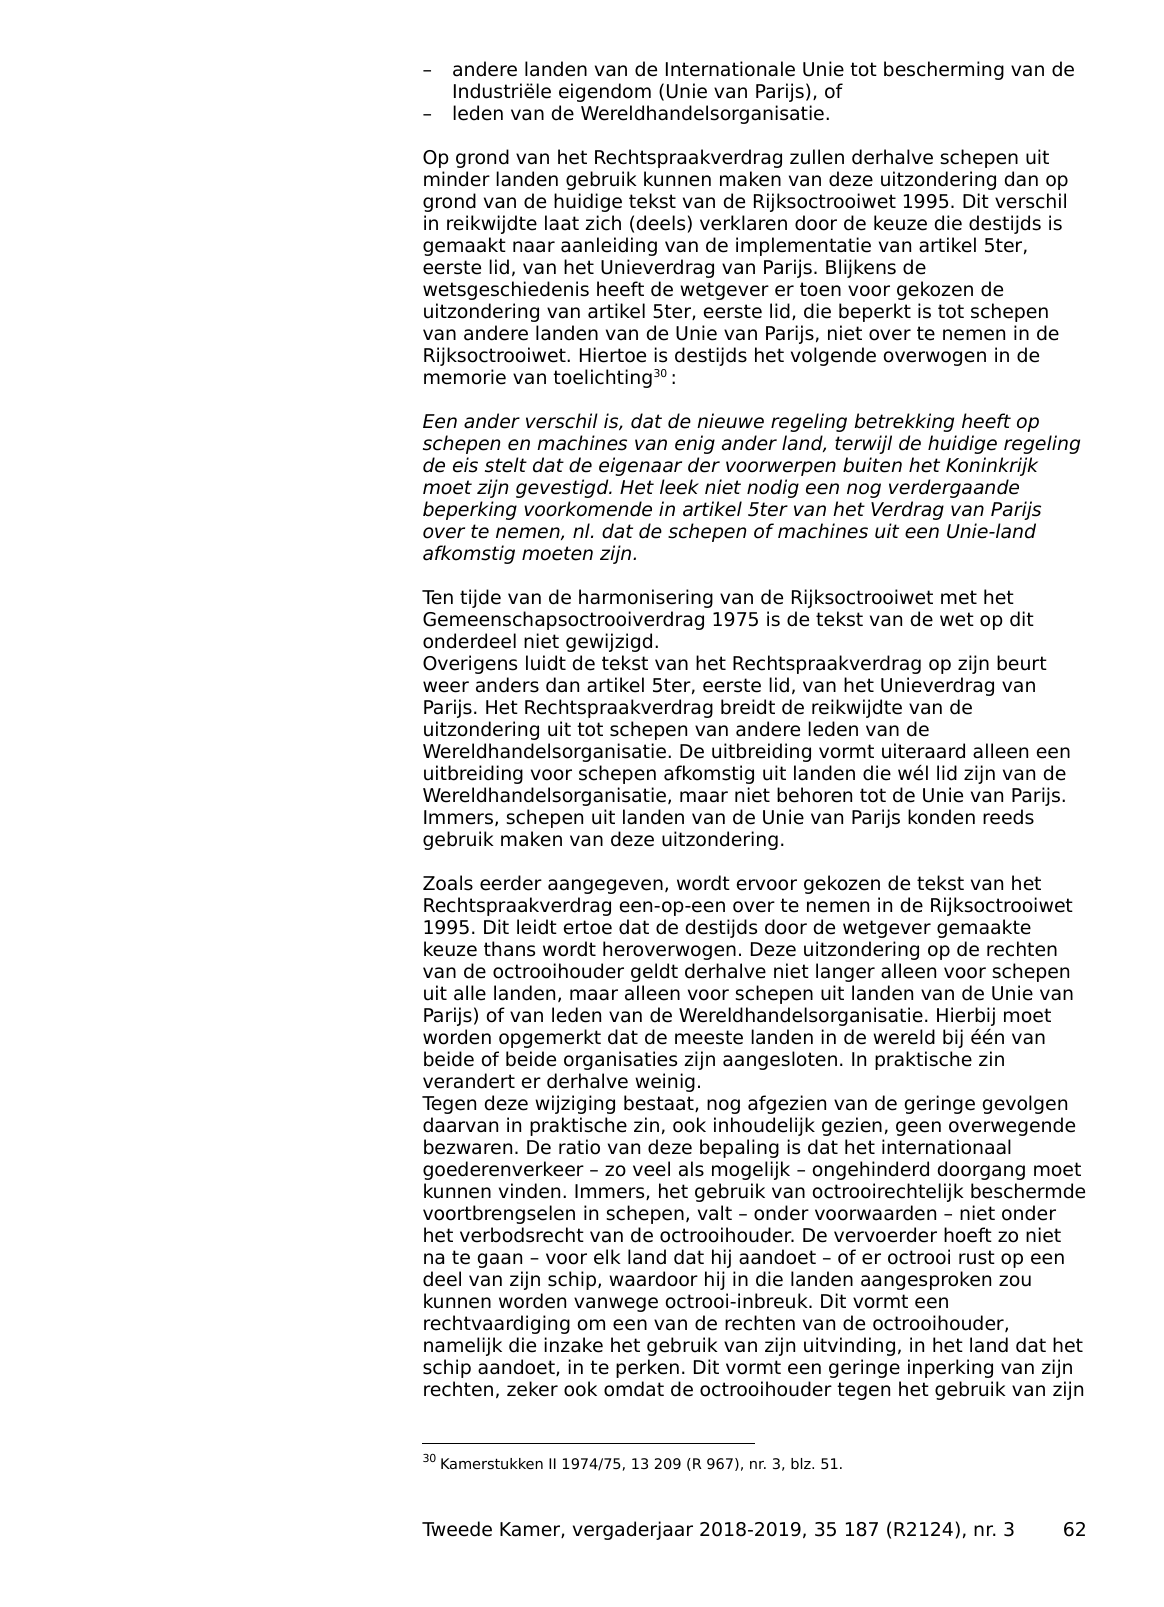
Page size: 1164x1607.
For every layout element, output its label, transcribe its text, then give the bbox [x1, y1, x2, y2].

text Ten tijde van de harmonisering van de Rijksoctrooiwet met het Gemeenschapsoctrooiverdrag 1975 is de tekst van de wet op dit onderdeel niet gewijzigd. [422, 587, 1087, 653]
text Zoals eerder aangegeven, wordt ervoor gekozen de tekst van het Rechtspraakverdrag een-op-een over te nemen in de Rijksoctrooiwet 1995. Dit leidt ertoe dat de destijds door de wetgever gemaakte keuze thans wordt heroverwogen. Deze uitzondering op de rechten van de octrooihouder geldt derhalve niet langer alleen voor schepen uit alle landen, maar alleen voor schepen uit landen van de Unie van Parijs) of van leden van de Wereldhandelsorganisatie. Hierbij moet worden opgemerkt dat de meeste landen in de wereld bij één van beide of beide organisaties zijn aangesloten. In praktische zin verandert er derhalve weinig. [422, 873, 1087, 1093]
text – leden van de Wereldhandelsorganisatie. [422, 103, 1087, 125]
text Kamerstukken II 1974/75, 13 209 (R 967), nr. 3, blz. 51. [422, 1452, 1087, 1474]
text Tegen deze wijziging bestaat, nog afgezien van de geringe gevolgen daarvan in praktische zin, ook inhoudelijk gezien, geen overwegende bezwaren. De ratio van deze bepaling is dat het internationaal goederenverkeer – zo veel als mogelijk – ongehinderd doorgang moet kunnen vinden. Immers, het gebruik van octrooirechtelijk beschermde voortbrengselen in schepen, valt – onder voorwaarden – niet onder het verbodsrecht van de octrooihouder. De vervoerder hoeft zo niet na te gaan – voor elk land dat hij aandoet – of er octrooi rust op een deel van zijn schip, waardoor hij in die landen aangesproken zou kunnen worden vanwege octrooi-inbreuk. Dit vormt een rechtvaardiging om een van de rechten van de octrooihouder, namelijk die inzake het gebruik van zijn uitvinding, in het land dat het schip aandoet, in te perken. Dit vormt een geringe inperking van zijn rechten, zeker ook omdat de octrooihouder tegen het gebruik van zijn [422, 1093, 1087, 1401]
text Een ander verschil is, dat de nieuwe regeling betrekking heeft op schepen en machines van enig ander land, terwijl de huidige regeling de eis stelt dat de eigenaar der voorwerpen buiten het Koninkrijk moet zijn gevestigd. Het leek niet nodig een nog verdergaande beperking voorkomende in artikel 5ter van het Verdrag van Parijs over te nemen, nl. dat de schepen of machines uit een Unie-land afkomstig moeten zijn. [422, 411, 1087, 565]
text Op grond van het Rechtspraakverdrag zullen derhalve schepen uit minder landen gebruik kunnen maken van deze uitzondering dan op grond van de huidige tekst van de Rijksoctrooiwet 1995. Dit verschil in reikwijdte laat zich (deels) verklaren door de keuze die destijds is gemaakt naar aanleiding van de implementatie van artikel 5ter, eerste lid, van het Unieverdrag van Parijs. Blijkens de wetsgeschiedenis heeft de wetgever er toen voor gekozen de uitzondering van artikel 5ter, eerste lid, die beperkt is tot schepen van andere landen van de Unie van Parijs, niet over te nemen in de Rijksoctrooiwet. Hiertoe is destijds het volgende overwogen in de memorie van toelichting: [422, 147, 1087, 389]
text Overigens luidt de tekst van het Rechtspraakverdrag op zijn beurt weer anders dan artikel 5ter, eerste lid, van het Unieverdrag van Parijs. Het Rechtspraakverdrag breidt de reikwijdte van de uitzondering uit tot schepen van andere leden van de Wereldhandelsorganisatie. De uitbreiding vormt uiteraard alleen een uitbreiding voor schepen afkomstig uit landen die wél lid zijn van de Wereldhandelsorganisatie, maar niet behoren tot de Unie van Parijs. Immers, schepen uit landen van de Unie van Parijs konden reeds gebruik maken van deze uitzondering. [422, 653, 1087, 851]
text – andere landen van de Internationale Unie tot bescherming van de Industriële eigendom (Unie van Parijs), of [422, 59, 1087, 103]
